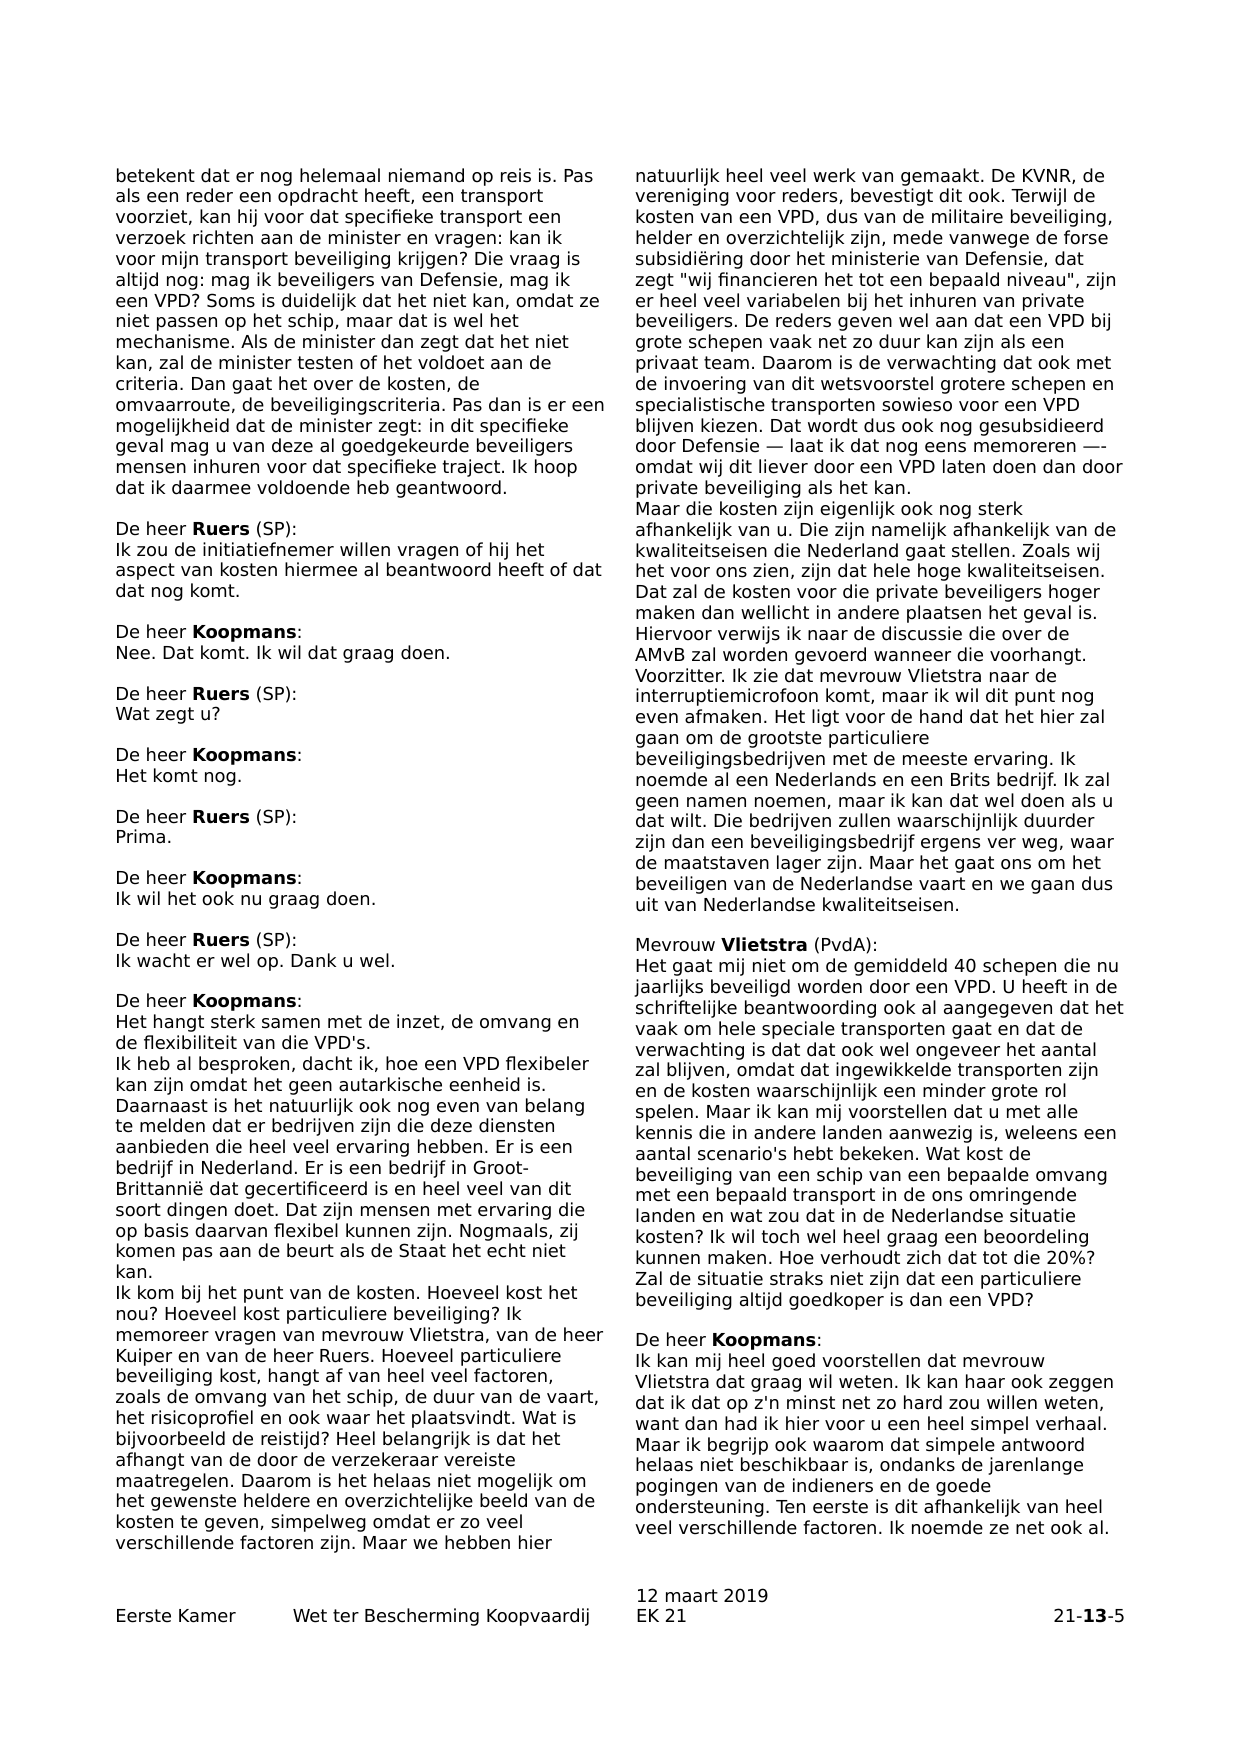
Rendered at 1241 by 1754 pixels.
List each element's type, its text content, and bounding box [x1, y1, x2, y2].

text De heer Ruers (SP): [115, 683, 605, 704]
text Het hangt sterk samen met de inzet, de omvang en de flexibiliteit van die VPD's. [115, 1012, 605, 1054]
text betekent dat er nog helemaal niemand op reis is. Pas als een reder een opdracht heeft, een transport voorziet, kan hij voor dat specifieke transport een verzoek richten aan de minister en vragen: kan ik voor mijn transport beveiliging krijgen? Die vraag is altijd nog: mag ik beveiligers van Defensie, mag ik een VPD? Soms is duidelijk dat het niet kan, omdat ze niet passen op het schip, maar dat is wel het mechanisme. Als de minister dan zegt dat het niet kan, zal de minister testen of het voldoet aan de criteria. Dan gaat het over de kosten, de omvaarroute, de beveiligingscriteria. Pas dan is er een mogelijkheid dat de minister zegt: in dit specifieke geval mag u van deze al goedgekeurde beveiligers mensen inhuren voor dat specifieke traject. Ik hoop dat ik daarmee voldoende heb geantwoord. [115, 165, 605, 499]
text Het gaat mij niet om de gemiddeld 40 schepen die nu jaarlijks beveiligd worden door een VPD. U heeft in de schriftelijke beantwoording ook al aangegeven dat het vaak om hele speciale transporten gaat en dat de verwachting is dat dat ook wel ongeveer het aantal zal blijven, omdat dat ingewikkelde transporten zijn en de kosten waarschijnlijk een minder grote rol spelen. Maar ik kan mij voorstellen dat u met alle kennis die in andere landen aanwezig is, weleens een aantal scenario's hebt bekeken. Wat kost de beveiliging van een schip van een bepaalde omvang met een bepaald transport in de ons omringende landen en wat zou dat in de Nederlandse situatie kosten? Ik wil toch wel heel graag een beoordeling kunnen maken. Hoe verhoudt zich dat tot die 20%? Zal de situatie straks niet zijn dat een particuliere beveiliging altijd goedkoper is dan een VPD? [635, 956, 1125, 1310]
text De heer Koopmans: [635, 1330, 1125, 1351]
text Prima. [115, 827, 605, 848]
text Nee. Dat komt. Ik wil dat graag doen. [115, 643, 605, 663]
text Ik kom bij het punt van de kosten. Hoeveel kost het nou? Hoeveel kost particuliere beveiliging? Ik memoreer vragen van mevrouw Vlietstra, van de heer Kuiper en van de heer Ruers. Hoeveel particuliere beveiliging kost, hangt af van heel veel factoren, zoals de omvang van het schip, de duur van de vaart, het risicoprofiel en ook waar het plaatsvindt. Wat is bijvoorbeeld de reistijd? Heel belangrijk is dat het afhangt van de door de verzekeraar vereiste maatregelen. Daarom is het helaas niet mogelijk om het gewenste heldere en overzichtelijke beeld van de kosten te geven, simpelweg omdat er zo veel verschillende factoren zijn. Maar we hebben hier [115, 1283, 605, 1554]
text De heer Ruers (SP): [115, 930, 605, 950]
text Ik zou de initiatiefnemer willen vragen of hij het aspect van kosten hiermee al beantwoord heeft of dat dat nog komt. [115, 539, 605, 602]
text Mevrouw Vlietstra (PvdA): [635, 935, 1125, 956]
text De heer Ruers (SP): [115, 519, 605, 539]
text De heer Koopmans: [115, 622, 605, 643]
text Ik wil het ook nu graag doen. [115, 889, 605, 910]
text Ik heb al besproken, dacht ik, hoe een VPD flexibeler kan zijn omdat het geen autarkische eenheid is. Daarnaast is het natuurlijk ook nog even van belang te melden dat er bedrijven zijn die deze diensten aanbieden die heel veel ervaring hebben. Er is een bedrijf in Nederland. Er is een bedrijf in Groot-Brittannië dat gecertificeerd is en heel veel van dit soort dingen doet. Dat zijn mensen met ervaring die op basis daarvan flexibel kunnen zijn. Nogmaals, zij komen pas aan de beurt als de Staat het echt niet kan. [115, 1054, 605, 1283]
text Ik wacht er wel op. Dank u wel. [115, 950, 605, 971]
text Maar die kosten zijn eigenlijk ook nog sterk afhankelijk van u. Die zijn namelijk afhankelijk van de kwaliteitseisen die Nederland gaat stellen. Zoals wij het voor ons zien, zijn dat hele hoge kwaliteitseisen. Dat zal de kosten voor die private beveiligers hoger maken dan wellicht in andere plaatsen het geval is. Hiervoor verwijs ik naar de discussie die over de AMvB zal worden gevoerd wanneer die voorhangt. [635, 499, 1125, 665]
text De heer Koopmans: [115, 868, 605, 889]
text Voorzitter. Ik zie dat mevrouw Vlietstra naar de interruptiemicrofoon komt, maar ik wil dit punt nog even afmaken. Het ligt voor de hand dat het hier zal gaan om de grootste particuliere beveiligingsbedrijven met de meeste ervaring. Ik noemde al een Nederlands en een Brits bedrijf. Ik zal geen namen noemen, maar ik kan dat wel doen als u dat wilt. Die bedrijven zullen waarschijnlijk duurder zijn dan een beveiligingsbedrijf ergens ver weg, waar de maatstaven lager zijn. Maar het gaat ons om het beveiligen van de Nederlandse vaart en we gaan dus uit van Nederlandse kwaliteitseisen. [635, 665, 1125, 915]
text Het komt nog. [115, 766, 605, 787]
text Ik kan mij heel goed voorstellen dat mevrouw Vlietstra dat graag wil weten. Ik kan haar ook zeggen dat ik dat op z'n minst net zo hard zou willen weten, want dan had ik hier voor u een heel simpel verhaal. Maar ik begrijp ook waarom dat simpele antwoord helaas niet beschikbaar is, ondanks de jarenlange pogingen van de indieners en de goede ondersteuning. Ten eerste is dit afhankelijk van heel veel verschillende factoren. Ik noemde ze net ook al. [635, 1351, 1125, 1538]
text De heer Ruers (SP): [115, 807, 605, 827]
text Wat zegt u? [115, 704, 605, 725]
text De heer Koopmans: [115, 745, 605, 766]
text De heer Koopmans: [115, 991, 605, 1012]
text natuurlijk heel veel werk van gemaakt. De KVNR, de vereniging voor reders, bevestigt dit ook. Terwijl de kosten van een VPD, dus van de militaire beveiliging, helder en overzichtelijk zijn, mede vanwege de forse subsidiëring door het ministerie van Defensie, dat zegt "wij financieren het tot een bepaald niveau", zijn er heel veel variabelen bij het inhuren van private beveiligers. De reders geven wel aan dat een VPD bij grote schepen vaak net zo duur kan zijn als een privaat team. Daarom is de verwachting dat ook met de invoering van dit wetsvoorstel grotere schepen en specialistische transporten sowieso voor een VPD blijven kiezen. Dat wordt dus ook nog gesubsidieerd door Defensie — laat ik dat nog eens memoreren —- omdat wij dit liever door een VPD laten doen dan door private beveiliging als het kan. [635, 165, 1125, 499]
